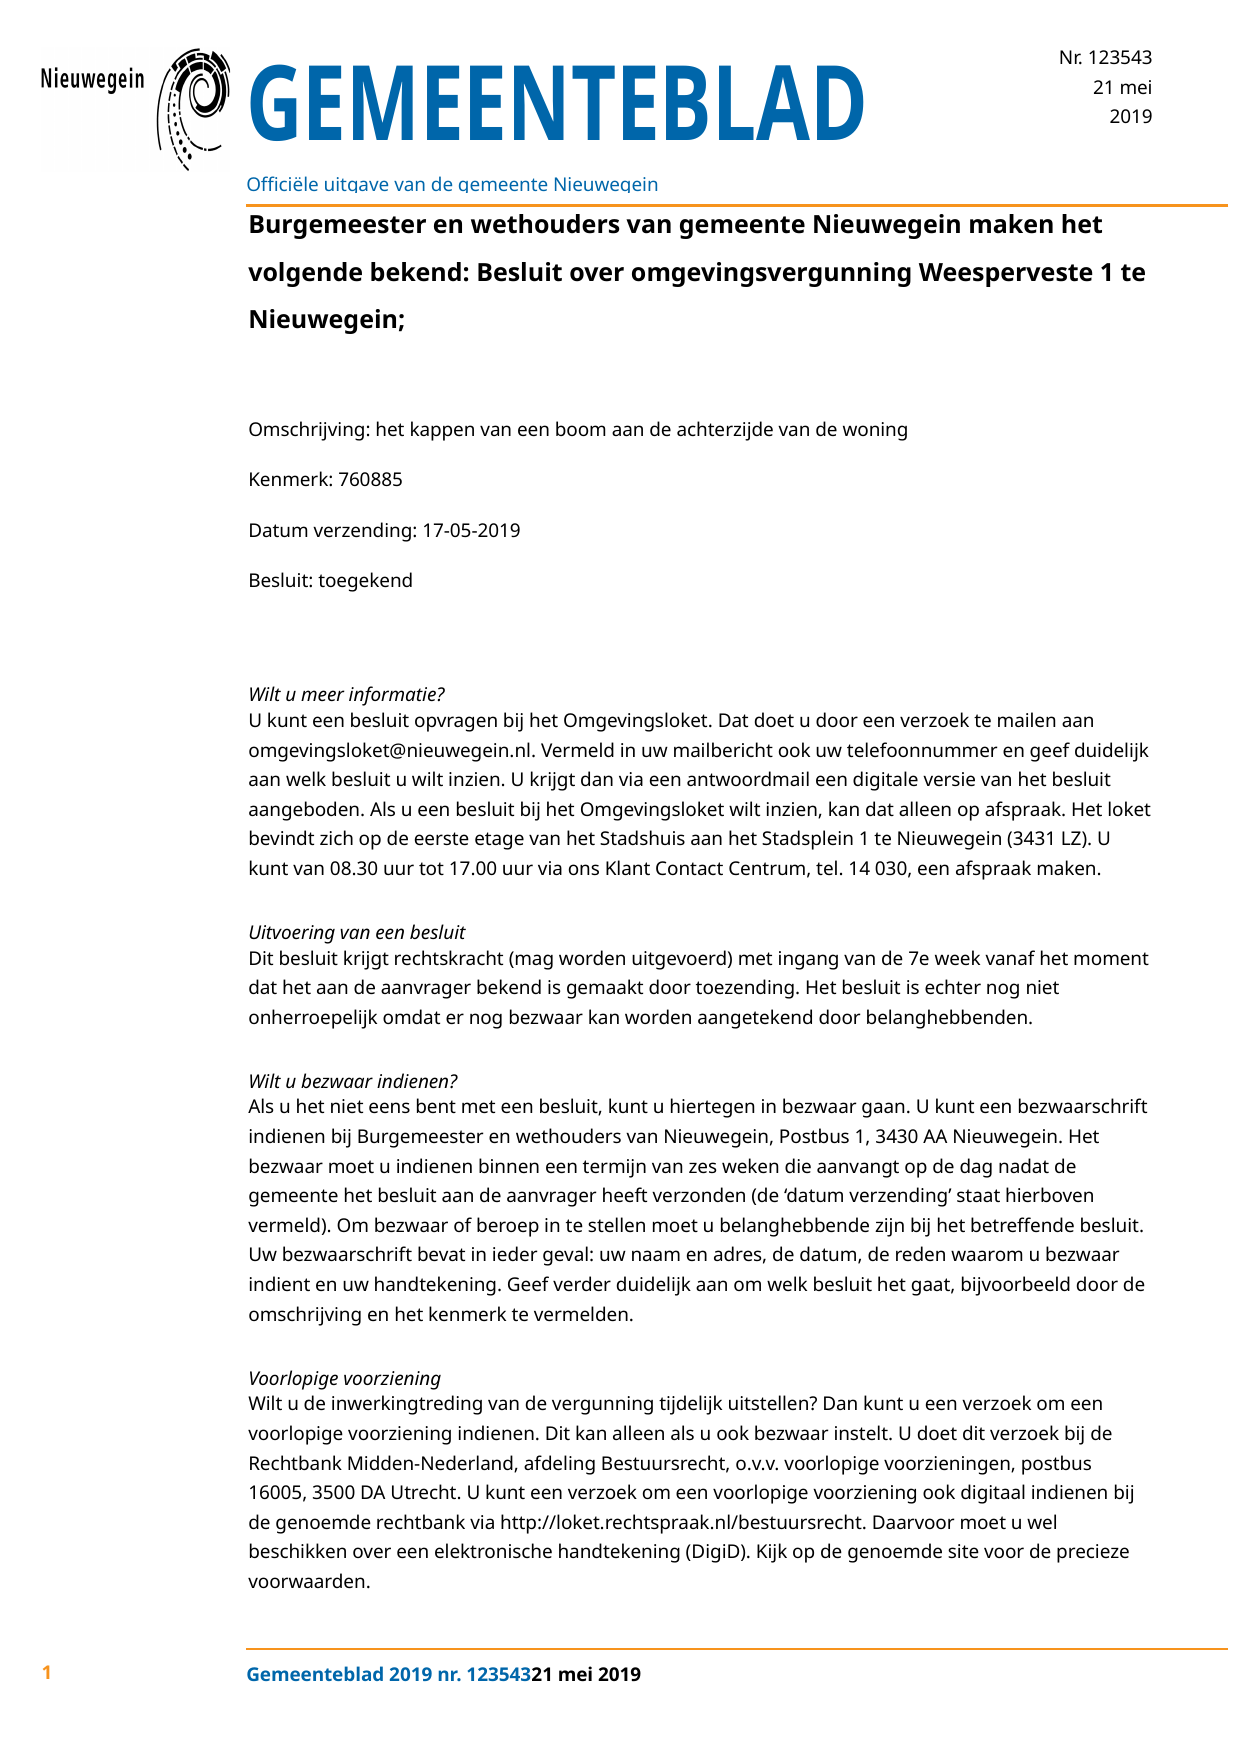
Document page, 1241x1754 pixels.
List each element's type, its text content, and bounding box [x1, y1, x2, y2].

text Burgemeester en wethouders van gemeente Nieuwegein maken het volgende bekend: Besluit over omgevingsvergunning Weesperveste 1 te Nieuwegein; [248, 207, 1152, 336]
text Wilt u meer informatie? [248, 682, 1152, 707]
text Omschrijving: het kappen van een boom aan de achterzijde van de woning [248, 416, 1152, 442]
text Datum verzending: 17-05-2019 [248, 517, 1152, 542]
text Wilt u de inwerkingtreding van de vergunning tijdelijk uitstellen? Dan kunt u een verzoek om een voorlopige voorziening indienen. Dit kan alleen als u ook bezwaar instelt. U doet dit verzoek bij de Rechtbank Midden-Nederland, afdeling Bestuursrecht, o.v.v. voorlopige voorzieningen, postbus 16005, 3500 DA Utrecht. U kunt een verzoek om een voorlopige voorziening ook digitaal indienen bij de genoemde rechtbank via http://loket.rechtspraak.nl/bestuursrecht. Daarvoor moet u wel beschikken over een elektronische handtekening (DigiD). Kijk op de genoemde site voor de precieze voorwaarden. [248, 1391, 1152, 1594]
text Dit besluit krijgt rechtskracht (mag worden uitgevoerd) met ingang van de 7e week vanaf het moment dat het aan de aanvrager bekend is gemaakt door toezending. Het besluit is echter nog niet onherroepelijk omdat er nog bezwaar kan worden aangetekend door belanghebbenden. [248, 945, 1152, 1030]
text Kenmerk: 760885 [248, 466, 1152, 492]
picture [41, 47, 231, 172]
text U kunt een besluit opvragen bij het Omgevingsloket. Dat doet u door een verzoek te mailen aan omgevingsloket@nieuwegein.nl. Vermeld in uw mailbericht ook uw telefoonnummer en geef duidelijk aan welk besluit u wilt inzien. U krijgt dan via een antwoordmail een digitale versie van het besluit aangeboden. Als u een besluit bij het Omgevingsloket wilt inzien, kan dat alleen op afspraak. Het loket bevindt zich op de eerste etage van het Stadshuis aan het Stadsplein 1 te Nieuwegein (3431 LZ). U kunt van 08.30 uur tot 17.00 uur via ons Klant Contact Centrum, tel. 14 030, een afspraak maken. [248, 707, 1152, 881]
text Wilt u bezwaar indienen? [248, 1068, 1152, 1094]
text Als u het niet eens bent met een besluit, kunt u hiertegen in bezwaar gaan. U kunt een bezwaarschrift indienen bij Burgemeester en wethouders van Nieuwegein, Postbus 1, 3430 AA Nieuwegein. Het bezwaar moet u indienen binnen een termijn van zes weken die aanvangt op de dag nadat de gemeente het besluit aan de aanvrager heeft verzonden (de ‘datum verzending’ staat hierboven vermeld). Om bezwaar of beroep in te stellen moet u belanghebbende zijn bij het betreffende besluit. Uw bezwaarschrift bevat in ieder geval: uw naam en adres, de datum, de reden waarom u bezwaar indient en uw handtekening. Geef verder duidelijk aan om welk besluit het gaat, bijvoorbeeld door de omschrijving en het kenmerk te vermelden. [248, 1094, 1152, 1327]
text Voorlopige voorziening [248, 1365, 1152, 1391]
text Uitvoering van een besluit [248, 919, 1152, 945]
text Besluit: toegekend [248, 567, 1152, 593]
